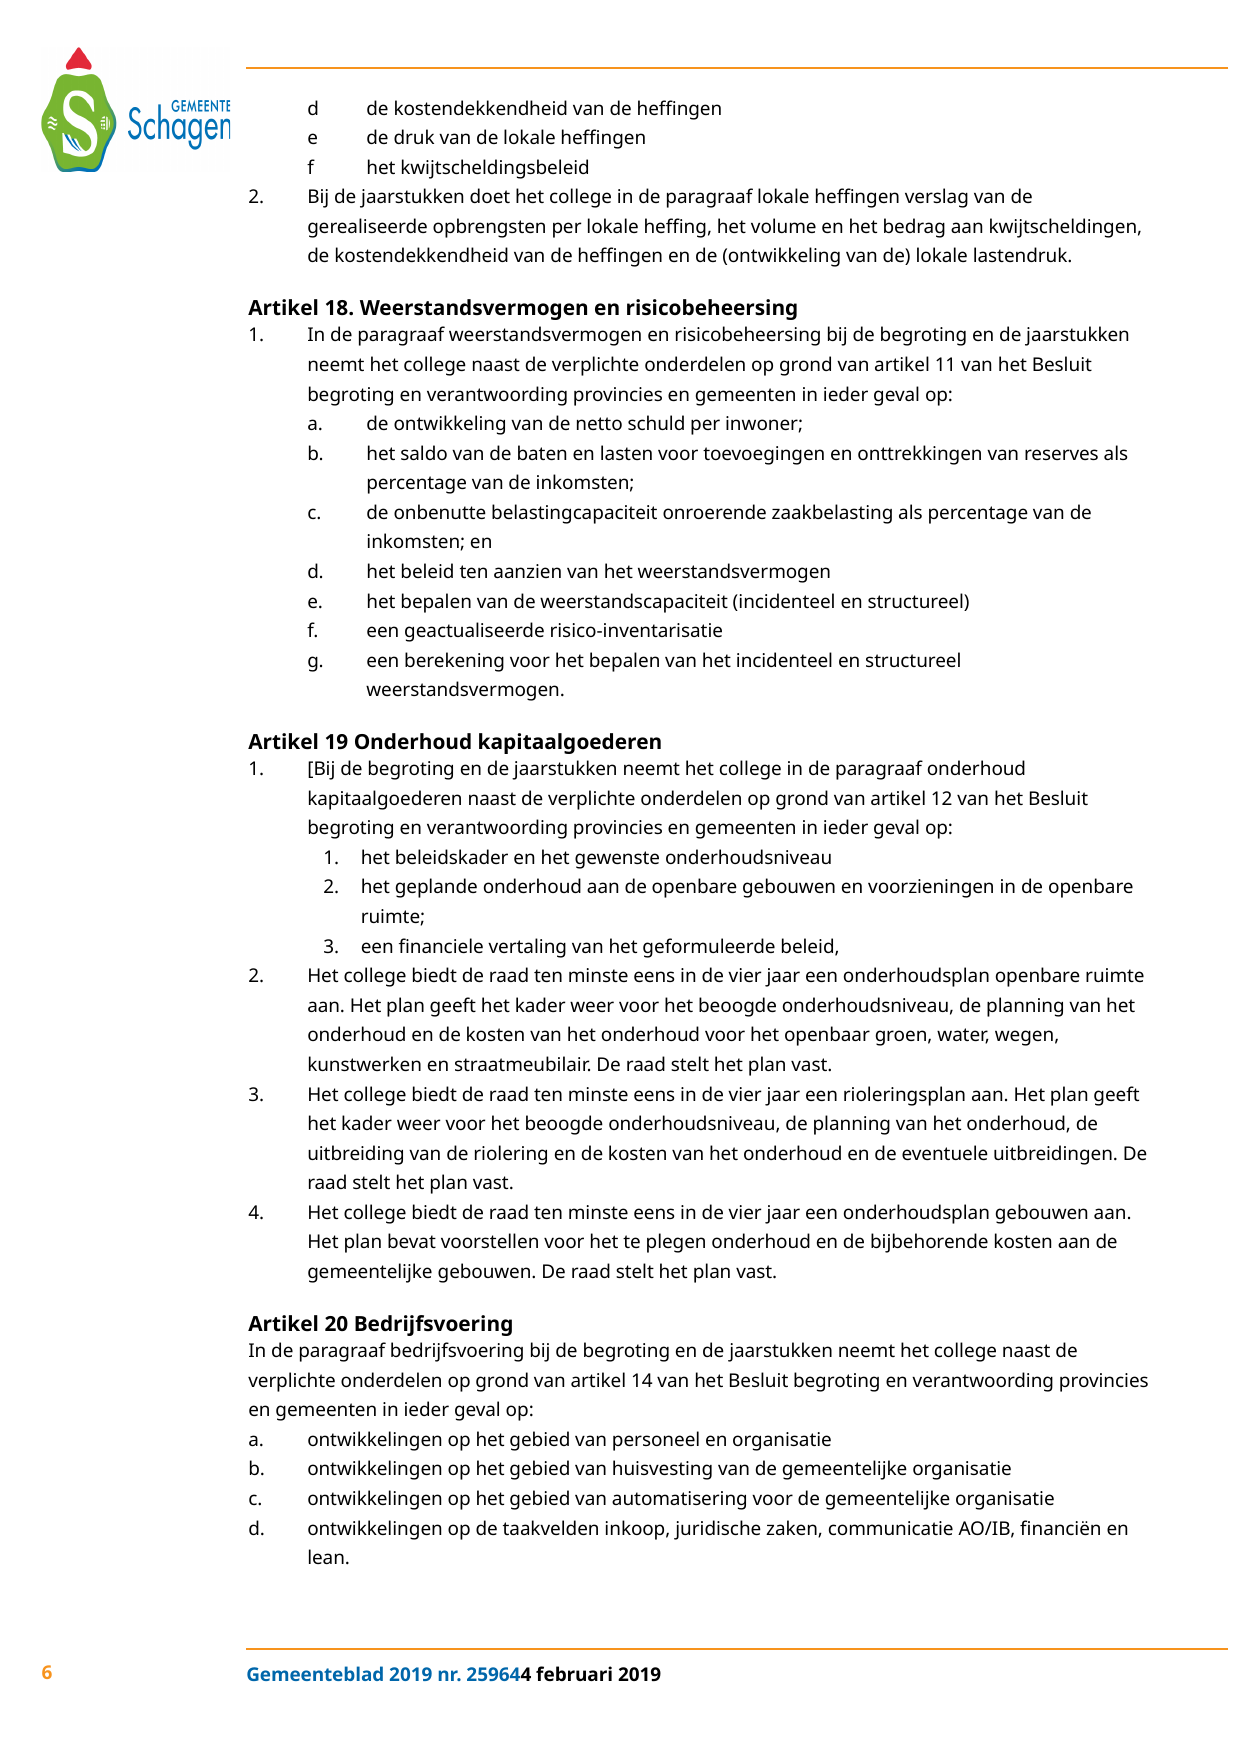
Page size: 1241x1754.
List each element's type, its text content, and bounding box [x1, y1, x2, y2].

picture [41, 47, 231, 172]
text Artikel 18. Weerstandsvermogen en risicobeheersing [248, 293, 1152, 322]
text Artikel 19 Onderhoud kapitaalgoederen [248, 727, 1152, 755]
list het saldo van de baten en lasten voor toevoegingen en onttrekkingen van reserves als percentage van de inkomsten; [307, 440, 1152, 495]
list In de paragraaf weerstandsvermogen en risicobeheersing bij de begroting en de jaarstukken neemt het college naast de verplichte onderdelen op grond van artikel 11 van het Besluit begroting en verantwoording provincies en gemeenten in ieder geval op: [248, 322, 1152, 406]
list ontwikkelingen op de taakvelden inkoop, juridische zaken, communicatie AO/IB, financiën en lean. [248, 1515, 1152, 1570]
list het geplande onderhoud aan de openbare gebouwen en voorzieningen in de openbare ruimte; [323, 874, 1152, 929]
list het beleidskader en het gewenste onderhoudsniveau [323, 844, 1152, 870]
list Het college biedt de raad ten minste eens in de vier jaar een onderhoudsplan gebouwen aan. Het plan bevat voorstellen voor het te plegen onderhoud en de bijbehorende kosten aan de gemeentelijke gebouwen. De raad stelt het plan vast. [248, 1199, 1152, 1284]
list de onbenutte belastingcapaciteit onroerende zaakbelasting als percentage van de inkomsten; en [307, 499, 1152, 554]
list een financiele vertaling van het geformuleerde beleid, [323, 933, 1152, 959]
list ontwikkelingen op het gebied van automatisering voor de gemeentelijke organisatie [248, 1485, 1152, 1511]
list ontwikkelingen op het gebied van huisvesting van de gemeentelijke organisatie [248, 1456, 1152, 1481]
list het beleid ten aanzien van het weerstandsvermogen [307, 558, 1152, 584]
text Artikel 20 Bedrijfsvoering [248, 1309, 1152, 1337]
list Het college biedt de raad ten minste eens in de vier jaar een rioleringsplan aan. Het plan geeft het kader weer voor het beoogde onderhoudsniveau, de planning van het onderhoud, de uitbreiding van de riolering en de kosten van het onderhoud en de eventuele uitbreidingen. De raad stelt het plan vast. [248, 1081, 1152, 1195]
list Bij de jaarstukken doet het college in de paragraaf lokale heffingen verslag van de gerealiseerde opbrengsten per lokale heffing, het volume en het bedrag aan kwijtscheldingen, de kostendekkendheid van de heffingen en de (ontwikkeling van de) lokale lastendruk. [248, 183, 1152, 268]
list Het college biedt de raad ten minste eens in de vier jaar een onderhoudsplan openbare ruimte aan. Het plan geeft het kader weer voor het beoogde onderhoudsniveau, de planning van het onderhoud en de kosten van het onderhoud voor het openbaar groen, water, wegen, kunstwerken en straatmeubilair. De raad stelt het plan vast. [248, 962, 1152, 1077]
list het kwijtscheldingsbeleid [307, 154, 1152, 180]
list een geactualiseerde risico-inventarisatie [307, 617, 1152, 643]
list een berekening voor het bepalen van het incidenteel en structureel weerstandsvermogen. [307, 647, 1152, 702]
list de druk van de lokale heffingen [307, 124, 1152, 150]
list [Bij de begroting en de jaarstukken neemt het college in de paragraaf onderhoud kapitaalgoederen naast de verplichte onderdelen op grond van artikel 12 van het Besluit begroting en verantwoording provincies en gemeenten in ieder geval op: [248, 755, 1152, 840]
text In de paragraaf bedrijfsvoering bij de begroting en de jaarstukken neemt het college naast de verplichte onderdelen op grond van artikel 14 van het Besluit begroting en verantwoording provincies en gemeenten in ieder geval op: [248, 1337, 1152, 1422]
list de kostendekkendheid van de heffingen [307, 95, 1152, 121]
list het bepalen van de weerstandscapaciteit (incidenteel en structureel) [307, 588, 1152, 613]
list ontwikkelingen op het gebied van personeel en organisatie [248, 1426, 1152, 1452]
list de ontwikkeling van de netto schuld per inwoner; [307, 410, 1152, 436]
